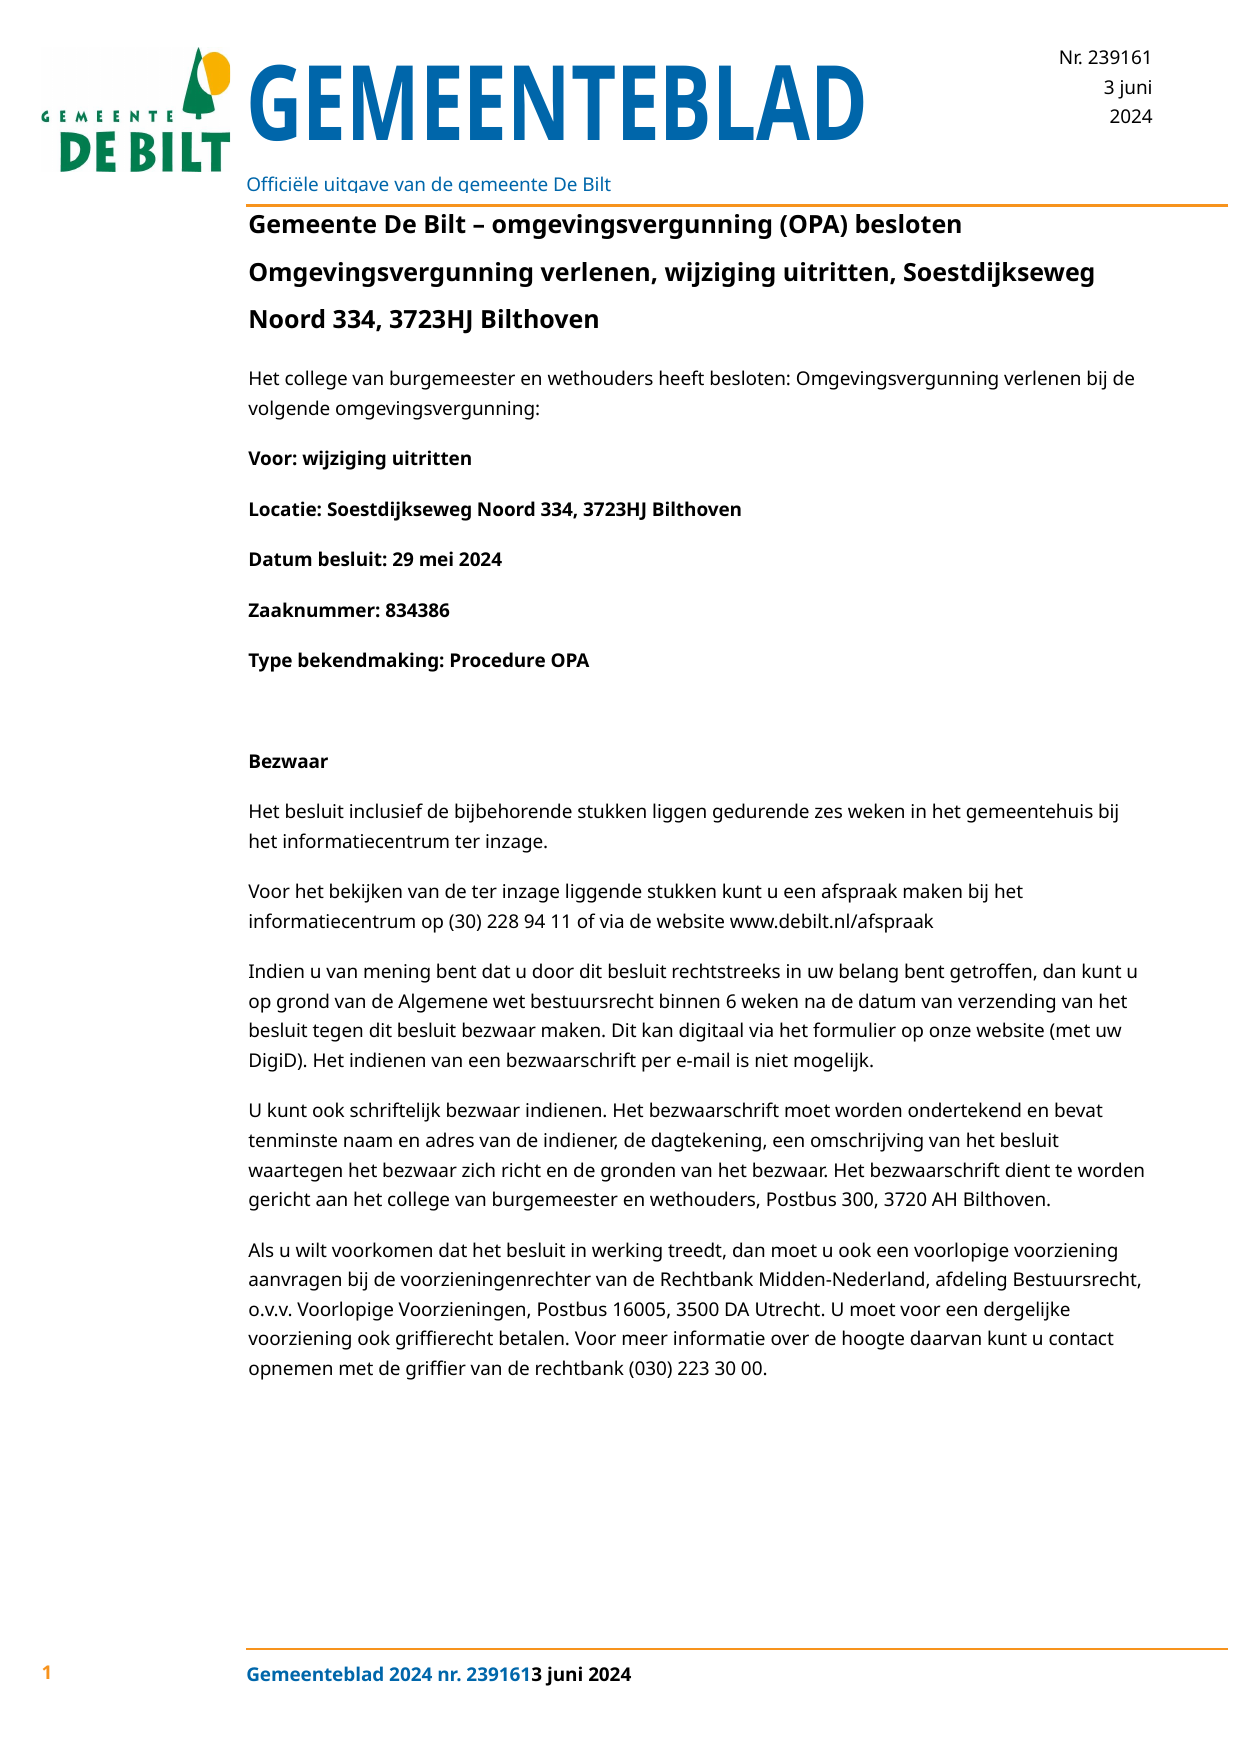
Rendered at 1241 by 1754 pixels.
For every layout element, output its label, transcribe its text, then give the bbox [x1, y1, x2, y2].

text Voor: wijziging uitritten [248, 446, 1152, 471]
text Locatie: Soestdijkseweg Noord 334, 3723HJ Bilthoven [248, 496, 1152, 522]
text Zaaknummer: 834386 [248, 597, 1152, 622]
text Het besluit inclusief de bijbehorende stukken liggen gedurende zes weken in het gemeentehuis bij het informatiecentrum ter inzage. [248, 798, 1152, 854]
text Indien u van mening bent dat u door dit besluit rechtstreeks in uw belang bent getroffen, dan kunt u op grond van de Algemene wet bestuursrecht binnen 6 weken na de datum van verzending van het besluit tegen dit besluit bezwaar maken. Dit kan digitaal via het formulier op onze website (met uw DigiD). Het indienen van een bezwaarschrift per e-mail is niet mogelijk. [248, 958, 1152, 1073]
text Type bekendmaking: Procedure OPA [248, 647, 1152, 673]
text Datum besluit: 29 mei 2024 [248, 546, 1152, 572]
text Gemeente De Bilt – omgevingsvergunning (OPA) besloten Omgevingsvergunning verlenen, wijziging uitritten, Soestdijkseweg Noord 334, 3723HJ Bilthoven [248, 207, 1152, 336]
text Bezwaar [248, 748, 1152, 774]
text Voor het bekijken van de ter inzage liggende stukken kunt u een afspraak maken bij het informatiecentrum op (30) 228 94 11 of via de website www.debilt.nl/afspraak [248, 878, 1152, 934]
text Het college van burgemeester en wethouders heeft besloten: Omgevingsvergunning verlenen bij de volgende omgevingsvergunning: [248, 366, 1152, 421]
text Als u wilt voorkomen dat het besluit in werking treedt, dan moet u ook een voorlopige voorziening aanvragen bij de voorzieningenrechter van de Rechtbank Midden-Nederland, afdeling Bestuursrecht, o.v.v. Voorlopige Voorzieningen, Postbus 16005, 3500 DA Utrecht. U moet voor een dergelijke voorziening ook griffierecht betalen. Voor meer informatie over de hoogte daarvan kunt u contact opnemen met de griffier van de rechtbank (030) 223 30 00. [248, 1237, 1152, 1381]
text U kunt ook schriftelijk bezwaar indienen. Het bezwaarschrift moet worden ondertekend en bevat tenminste naam en adres van de indiener, de dagtekening, een omschrijving van het besluit waartegen het bezwaar zich richt en de gronden van het bezwaar. Het bezwaarschrift dient te worden gericht aan het college van burgemeester en wethouders, Postbus 300, 3720 AH Bilthoven. [248, 1098, 1152, 1212]
picture [41, 47, 231, 172]
